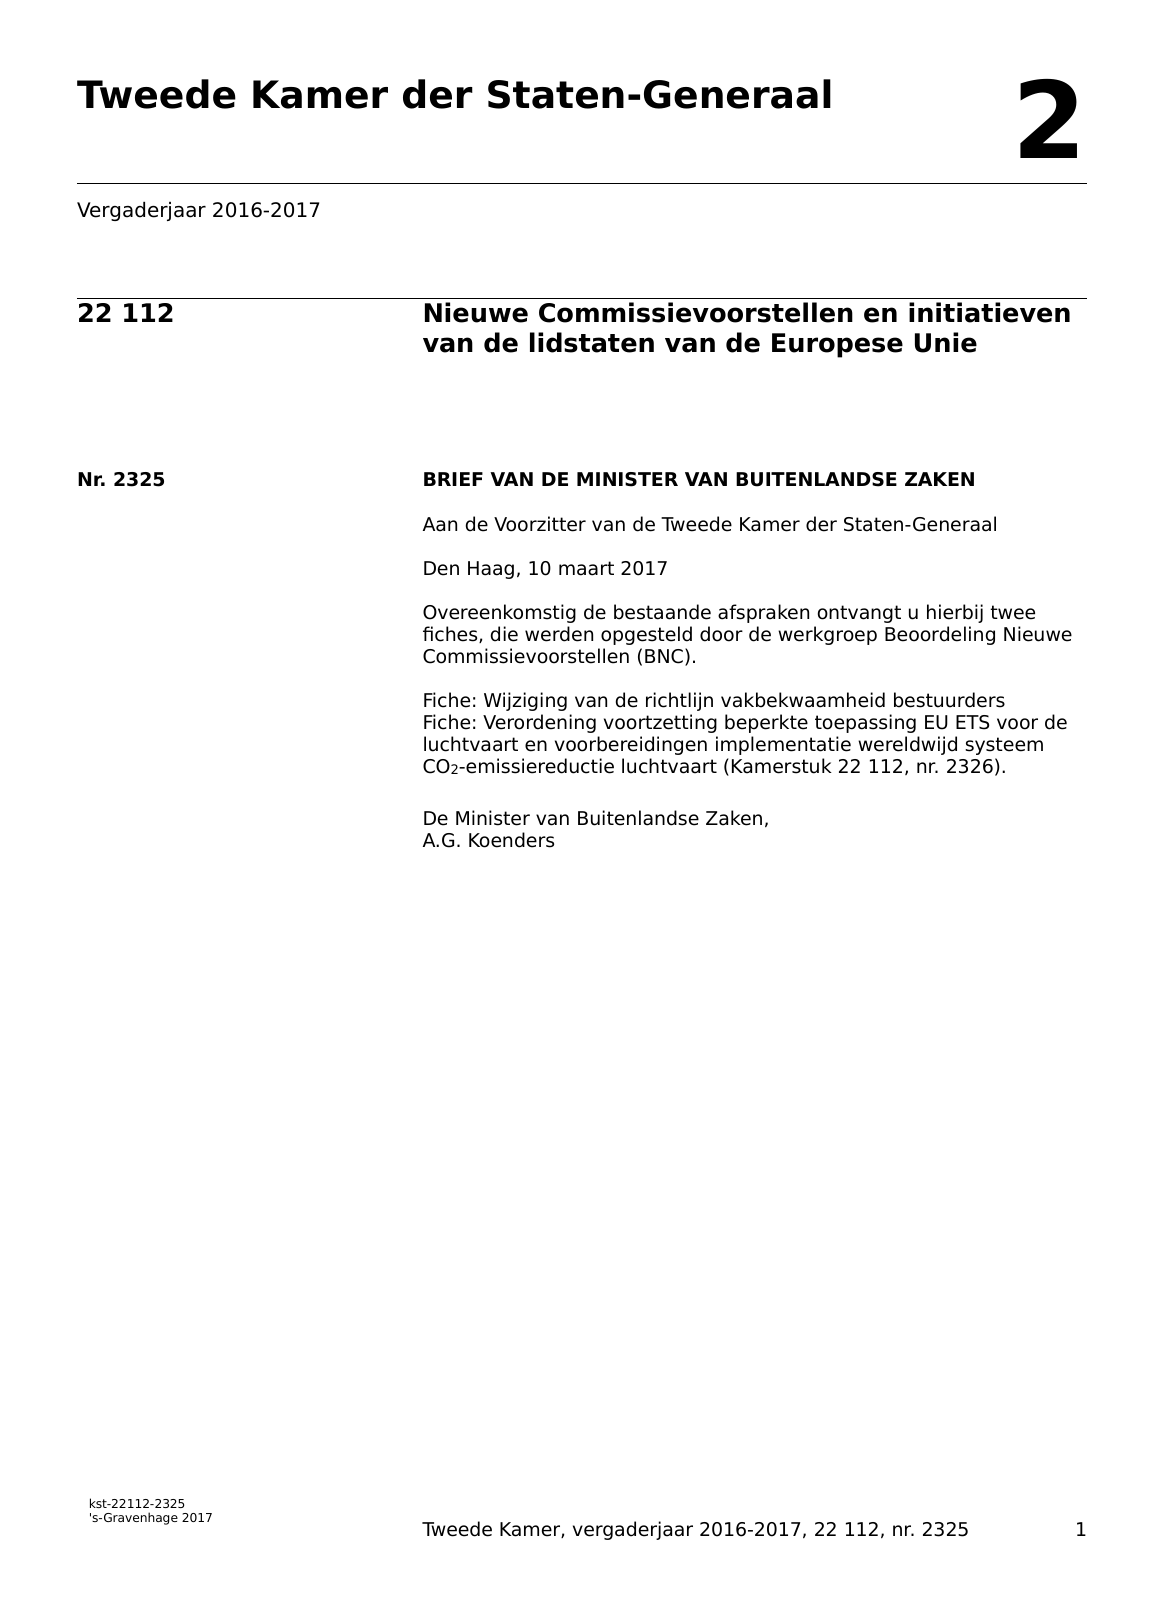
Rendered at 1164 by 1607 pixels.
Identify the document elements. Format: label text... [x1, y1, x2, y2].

text kst-22112-2325 [88, 1497, 323, 1511]
text Aan de Voorzitter van de Tweede Kamer der Staten-Generaal [422, 513, 1087, 536]
text Den Haag, 10 maart 2017 [422, 558, 1087, 580]
table_header Tweede Kamer der Staten-Generaal [77, 59, 886, 183]
text Overeenkomstig de bestaande afspraken ontvangt u hierbij twee fiches, die werden opgesteld door de werkgroep Beoordeling Nieuwe Commissievoorstellen (BNC). [422, 602, 1087, 668]
subtitle 22 112 Nieuwe Commissievoorstellen en initiatieven van de lidstaten van de Europese Unie [77, 299, 1087, 358]
text Fiche: Verordening voortzetting beperkte toepassing EU ETS voor de luchtvaart en voorbereidingen implementatie wereldwijd systeem CO2-emissiereductie luchtvaart (Kamerstuk 22 112, nr. 2326). [422, 712, 1087, 778]
text Fiche: Wijziging van de richtlijn vakbekwaamheid bestuurders [422, 690, 1087, 712]
subtitle Nr. 2325 BRIEF VAN DE MINISTER VAN BUITENLANDSE ZAKEN [77, 469, 1087, 491]
table_header 2 [886, 59, 1087, 183]
text De Minister van Buitenlandse Zaken, A.G. Koenders [422, 808, 1087, 852]
table_cell Vergaderjaar 2016-2017 [77, 184, 1087, 298]
text 's-Gravenhage 2017 [88, 1511, 323, 1525]
